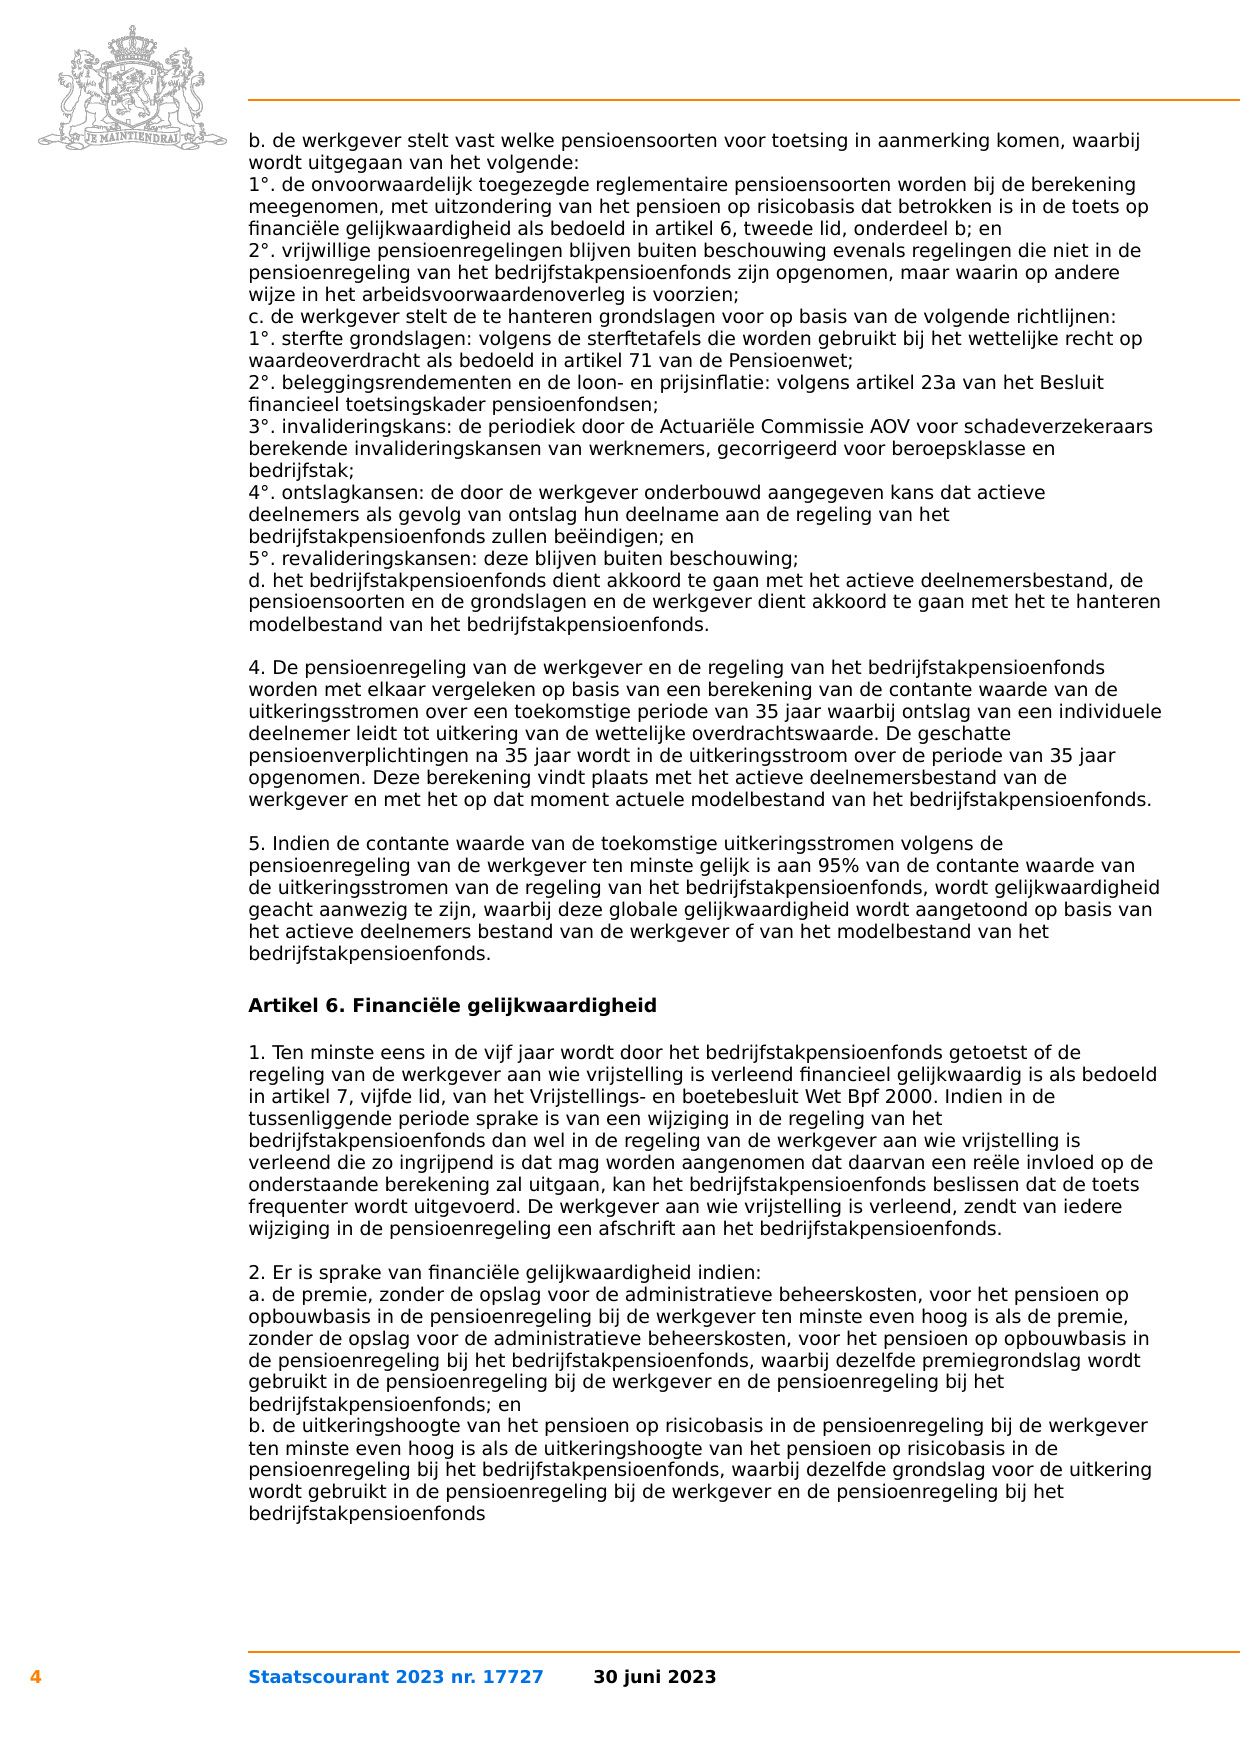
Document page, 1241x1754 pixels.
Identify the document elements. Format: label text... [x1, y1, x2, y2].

text 1°. de onvoorwaardelijk toegezegde reglementaire pensioensoorten worden bij de berekening meegenomen, met uitzondering van het pensioen op risicobasis dat betrokken is in de toets op financiële gelijkwaardigheid als bedoeld in artikel 6, tweede lid, onderdeel b; en [248, 174, 1163, 240]
text 4°. ontslagkansen: de door de werkgever onderbouwd aangegeven kans dat actieve deelnemers als gevolg van ontslag hun deelname aan de regeling van het bedrijfstakpensioenfonds zullen beëindigen; en [248, 482, 1163, 547]
subtitle Artikel 6. Financiële gelijkwaardigheid [248, 995, 1163, 1017]
text 2°. beleggingsrendementen en de loon- en prijsinflatie: volgens artikel 23a van het Besluit financieel toetsingskader pensioenfondsen; [248, 372, 1163, 416]
text 4. De pensioenregeling van de werkgever en de regeling van het bedrijfstakpensioenfonds worden met elkaar vergeleken op basis van een berekening van de contante waarde van de uitkeringsstromen over een toekomstige periode van 35 jaar waarbij ontslag van een individuele deelnemer leidt tot uitkering van de wettelijke overdrachtswaarde. De geschatte pensioenverplichtingen na 35 jaar wordt in de uitkeringsstroom over de periode van 35 jaar opgenomen. Deze berekening vindt plaats met het actieve deelnemersbestand van de werkgever en met het op dat moment actuele modelbestand van het bedrijfstakpensioenfonds. [248, 657, 1163, 811]
text a. de premie, zonder de opslag voor de administratieve beheerskosten, voor het pensioen op opbouwbasis in de pensioenregeling bij de werkgever ten minste even hoog is als de premie, zonder de opslag voor de administratieve beheerskosten, voor het pensioen op opbouwbasis in de pensioenregeling bij het bedrijfstakpensioenfonds, waarbij dezelfde premiegrondslag wordt gebruikt in de pensioenregeling bij de werkgever en de pensioenregeling bij het bedrijfstakpensioenfonds; en [248, 1283, 1163, 1415]
text 2°. vrijwillige pensioenregelingen blijven buiten beschouwing evenals regelingen die niet in de pensioenregeling van het bedrijfstakpensioenfonds zijn opgenomen, maar waarin op andere wijze in het arbeidsvoorwaardenoverleg is voorzien; [248, 240, 1163, 306]
text 1. Ten minste eens in de vijf jaar wordt door het bedrijfstakpensioenfonds getoetst of de regeling van de werkgever aan wie vrijstelling is verleend financieel gelijkwaardig is als bedoeld in artikel 7, vijfde lid, van het Vrijstellings- en boetebesluit Wet Bpf 2000. Indien in de tussenliggende periode sprake is van een wijziging in de regeling van het bedrijfstakpensioenfonds dan wel in de regeling van de werkgever aan wie vrijstelling is verleend die zo ingrijpend is dat mag worden aangenomen dat daarvan een reële invloed op de onderstaande berekening zal uitgaan, kan het bedrijfstakpensioenfonds beslissen dat de toets frequenter wordt uitgevoerd. De werkgever aan wie vrijstelling is verleend, zendt van iedere wijziging in de pensioenregeling een afschrift aan het bedrijfstakpensioenfonds. [248, 1042, 1163, 1240]
text 2. Er is sprake van financiële gelijkwaardigheid indien: [248, 1262, 1163, 1283]
text 1°. sterfte grondslagen: volgens de sterftetafels die worden gebruikt bij het wettelijke recht op waardeoverdracht als bedoeld in artikel 71 van de Pensioenwet; [248, 328, 1163, 372]
text d. het bedrijfstakpensioenfonds dient akkoord te gaan met het actieve deelnemersbestand, de pensioensoorten en de grondslagen en de werkgever dient akkoord te gaan met het te hanteren modelbestand van het bedrijfstakpensioenfonds. [248, 569, 1163, 635]
text 3°. invalideringskans: de periodiek door de Actuariële Commissie AOV voor schadeverzekeraars berekende invalideringskansen van werknemers, gecorrigeerd voor beroepsklasse en bedrijfstak; [248, 416, 1163, 482]
picture [38, 25, 227, 150]
text b. de werkgever stelt vast welke pensioensoorten voor toetsing in aanmerking komen, waarbij wordt uitgegaan van het volgende: [248, 130, 1163, 174]
text b. de uitkeringshoogte van het pensioen op risicobasis in de pensioenregeling bij de werkgever ten minste even hoog is als de uitkeringshoogte van het pensioen op risicobasis in de pensioenregeling bij het bedrijfstakpensioenfonds, waarbij dezelfde grondslag voor de uitkering wordt gebruikt in de pensioenregeling bij de werkgever en de pensioenregeling bij het bedrijfstakpensioenfonds [248, 1415, 1163, 1525]
text 5°. revalideringskansen: deze blijven buiten beschouwing; [248, 547, 1163, 569]
text 5. Indien de contante waarde van de toekomstige uitkeringsstromen volgens de pensioenregeling van de werkgever ten minste gelijk is aan 95% van de contante waarde van de uitkeringsstromen van de regeling van het bedrijfstakpensioenfonds, wordt gelijkwaardigheid geacht aanwezig te zijn, waarbij deze globale gelijkwaardigheid wordt aangetoond op basis van het actieve deelnemers bestand van de werkgever of van het modelbestand van het bedrijfstakpensioenfonds. [248, 833, 1163, 965]
text c. de werkgever stelt de te hanteren grondslagen voor op basis van de volgende richtlijnen: [248, 306, 1163, 328]
